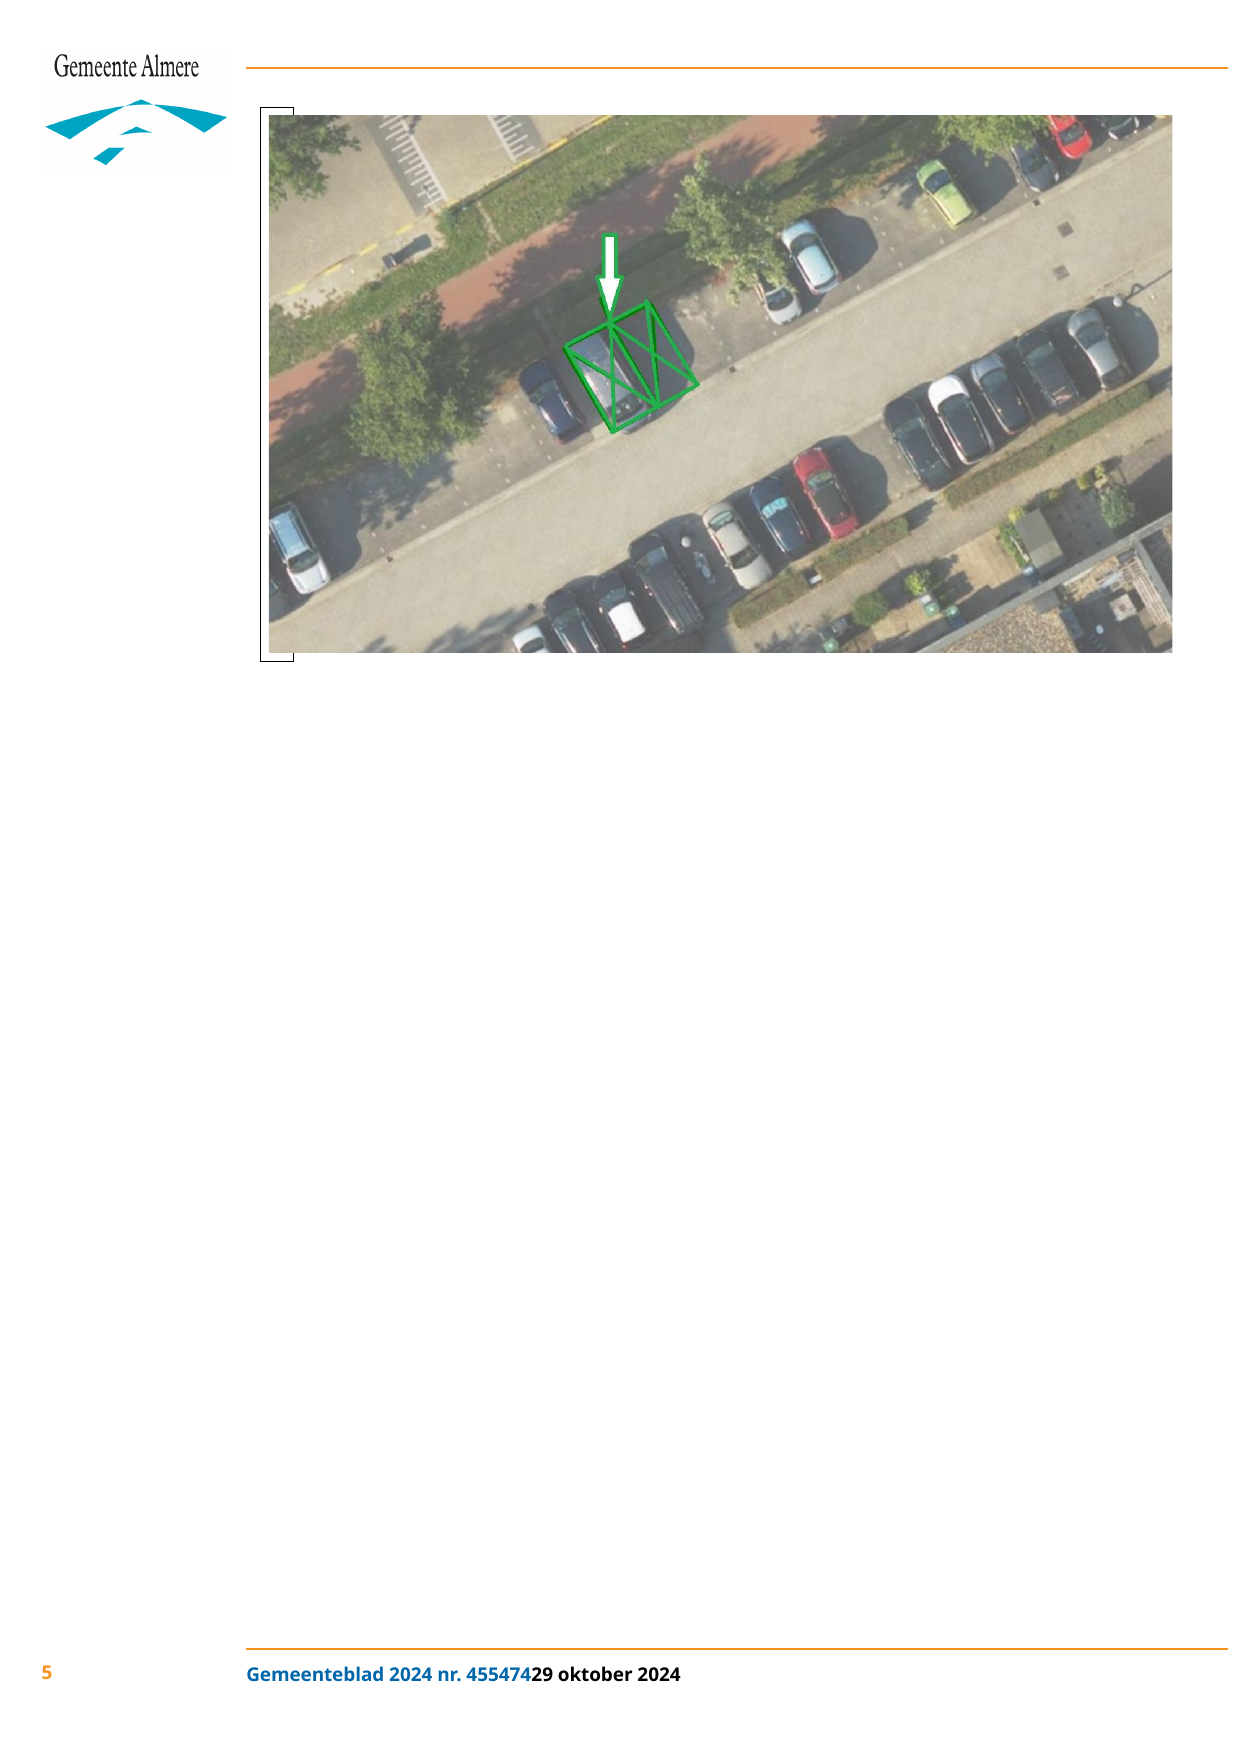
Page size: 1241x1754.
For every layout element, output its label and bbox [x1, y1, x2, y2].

picture [268, 115, 1173, 653]
picture [41, 47, 231, 172]
